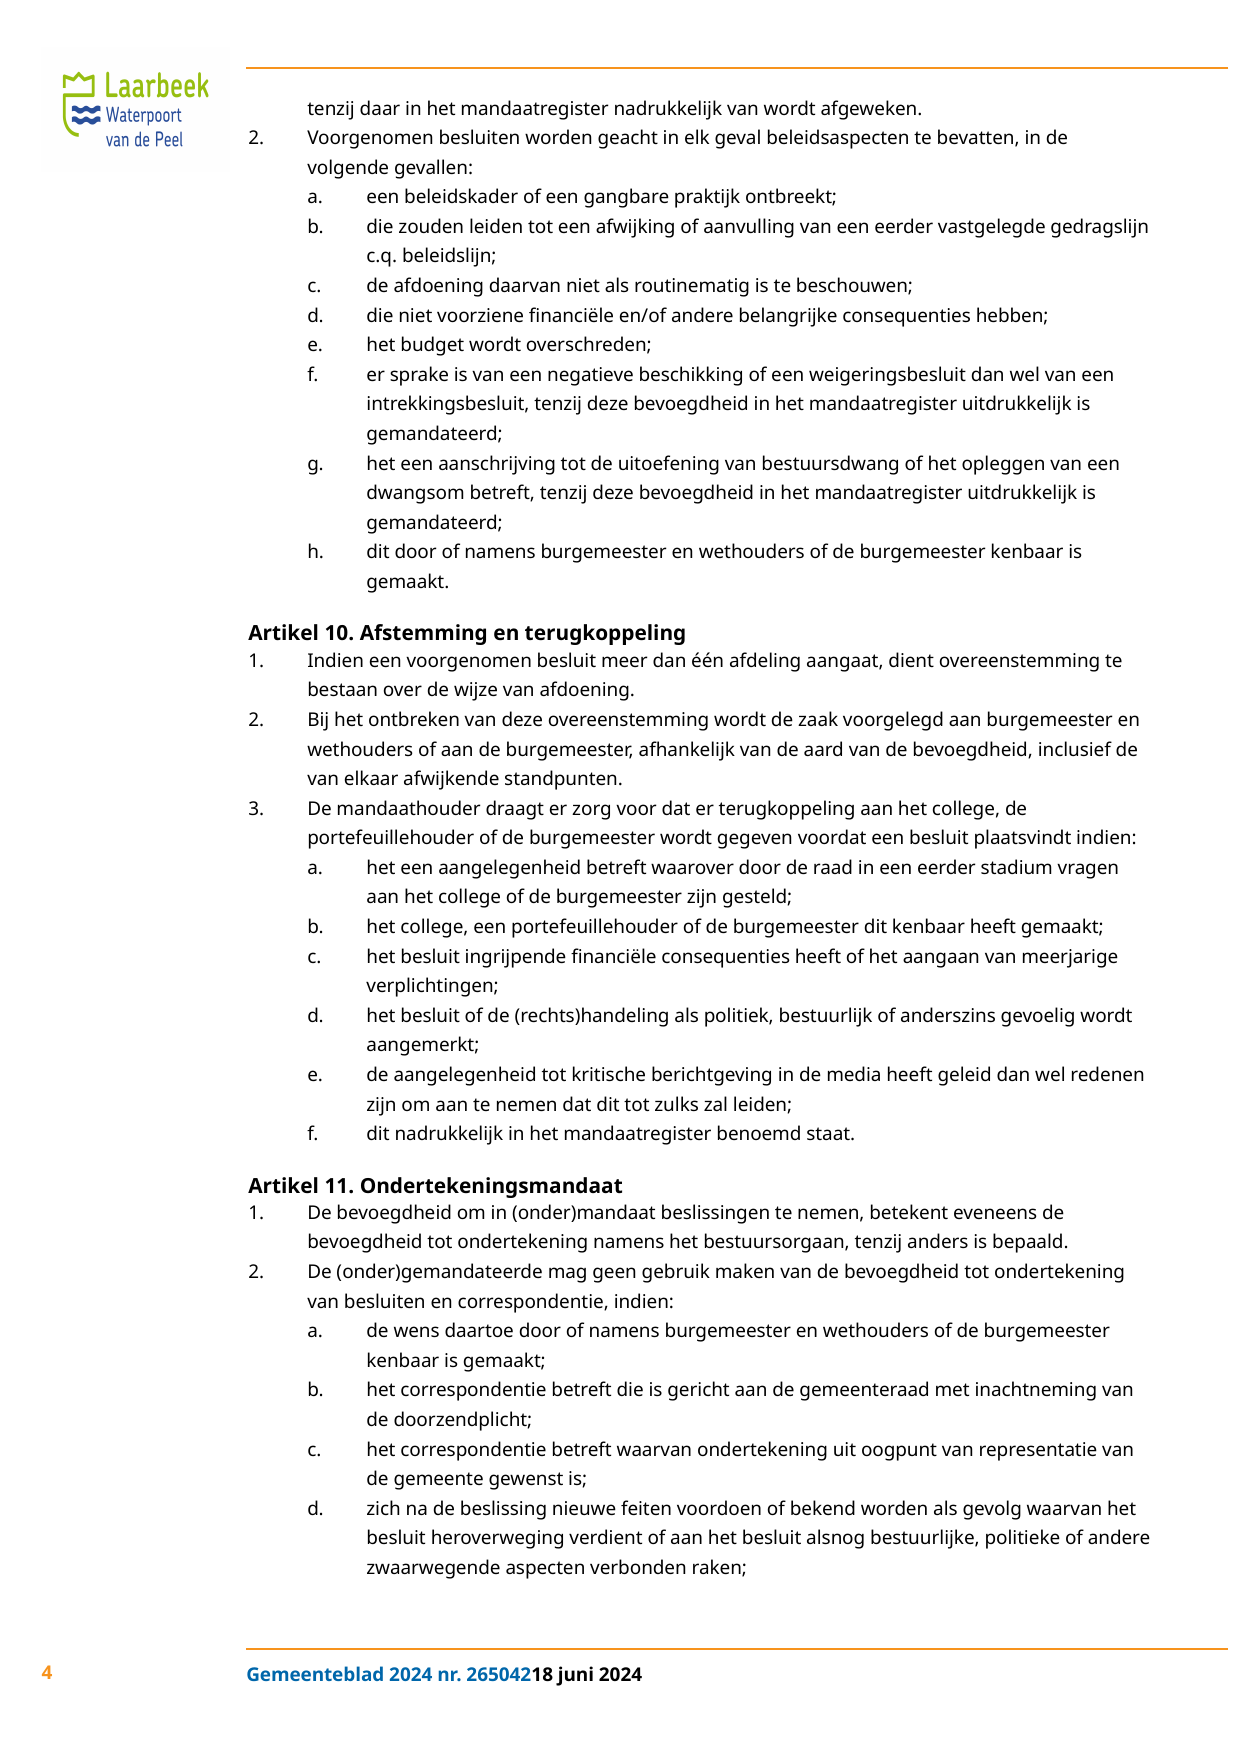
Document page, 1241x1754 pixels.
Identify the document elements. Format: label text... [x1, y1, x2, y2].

list dit door of namens burgemeester en wethouders of de burgemeester kenbaar is gemaakt. [307, 538, 1152, 594]
list de wens daartoe door of namens burgemeester en wethouders of de burgemeester kenbaar is gemaakt; [307, 1317, 1152, 1373]
list het correspondentie betreft die is gericht aan de gemeenteraad met inachtneming van de doorzendplicht; [307, 1377, 1152, 1432]
list het een aangelegenheid betreft waarover door de raad in een eerder stadium vragen aan het college of de burgemeester zijn gesteld; [307, 854, 1152, 909]
list dit nadrukkelijk in het mandaatregister benoemd staat. [307, 1120, 1152, 1146]
list zich na de beslissing nieuwe feiten voordoen of bekend worden als gevolg waarvan het besluit heroverweging verdient of aan het besluit alsnog bestuurlijke, politieke of andere zwaarwegende aspecten verbonden raken; [307, 1495, 1152, 1580]
list het budget wordt overschreden; [307, 331, 1152, 357]
list De (onder)gemandateerde mag geen gebruik maken van de bevoegdheid tot ondertekening van besluiten en correspondentie, indien: [248, 1258, 1152, 1314]
list De mandaathouder draagt er zorg voor dat er terugkoppeling aan het college, de portefeuillehouder of de burgemeester wordt gegeven voordat een besluit plaatsvindt indien: [248, 795, 1152, 850]
text Artikel 10. Afstemming en terugkoppeling [248, 618, 1152, 647]
list een beleidskader of een gangbare praktijk ontbreekt; [307, 183, 1152, 209]
list Voorgenomen besluiten worden geacht in elk geval beleidsaspecten te bevatten, in de volgende gevallen: [248, 124, 1152, 180]
list het correspondentie betreft waarvan ondertekening uit oogpunt van representatie van de gemeente gewenst is; [307, 1436, 1152, 1491]
list het besluit ingrijpende financiële consequenties heeft of het aangaan van meerjarige verplichtingen; [307, 943, 1152, 998]
list die zouden leiden tot een afwijking of aanvulling van een eerder vastgelegde gedragslijn c.q. beleidslijn; [307, 213, 1152, 268]
list De bevoegdheid om in (onder)mandaat beslissingen te nemen, betekent eveneens de bevoegdheid tot ondertekening namens het bestuursorgaan, tenzij anders is bepaald. [248, 1199, 1152, 1254]
list het college, een portefeuillehouder of de burgemeester dit kenbaar heeft gemaakt; [307, 913, 1152, 939]
list het besluit of de (rechts)handeling als politiek, bestuurlijk of anderszins gevoelig wordt aangemerkt; [307, 1002, 1152, 1057]
text Artikel 11. Ondertekeningsmandaat [248, 1171, 1152, 1199]
list het een aanschrijving tot de uitoefening van bestuursdwang of het opleggen van een dwangsom betreft, tenzij deze bevoegdheid in het mandaatregister uitdrukkelijk is gemandateerd; [307, 450, 1152, 535]
list de aangelegenheid tot kritische berichtgeving in de media heeft geleid dan wel redenen zijn om aan te nemen dat dit tot zulks zal leiden; [307, 1061, 1152, 1116]
list tenzij daar in het mandaatregister nadrukkelijk van wordt afgeweken. [248, 95, 1152, 121]
list Bij het ontbreken van deze overeenstemming wordt de zaak voorgelegd aan burgemeester en wethouders of aan de burgemeester, afhankelijk van de aard van de bevoegdheid, inclusief de van elkaar afwijkende standpunten. [248, 706, 1152, 791]
list die niet voorziene financiële en/of andere belangrijke consequenties hebben; [307, 302, 1152, 328]
list de afdoening daarvan niet als routinematig is te beschouwen; [307, 272, 1152, 298]
picture [41, 47, 231, 172]
list er sprake is van een negatieve beschikking of een weigeringsbesluit dan wel van een intrekkingsbesluit, tenzij deze bevoegdheid in het mandaatregister uitdrukkelijk is gemandateerd; [307, 361, 1152, 446]
list Indien een voorgenomen besluit meer dan één afdeling aangaat, dient overeenstemming te bestaan over de wijze van afdoening. [248, 647, 1152, 702]
